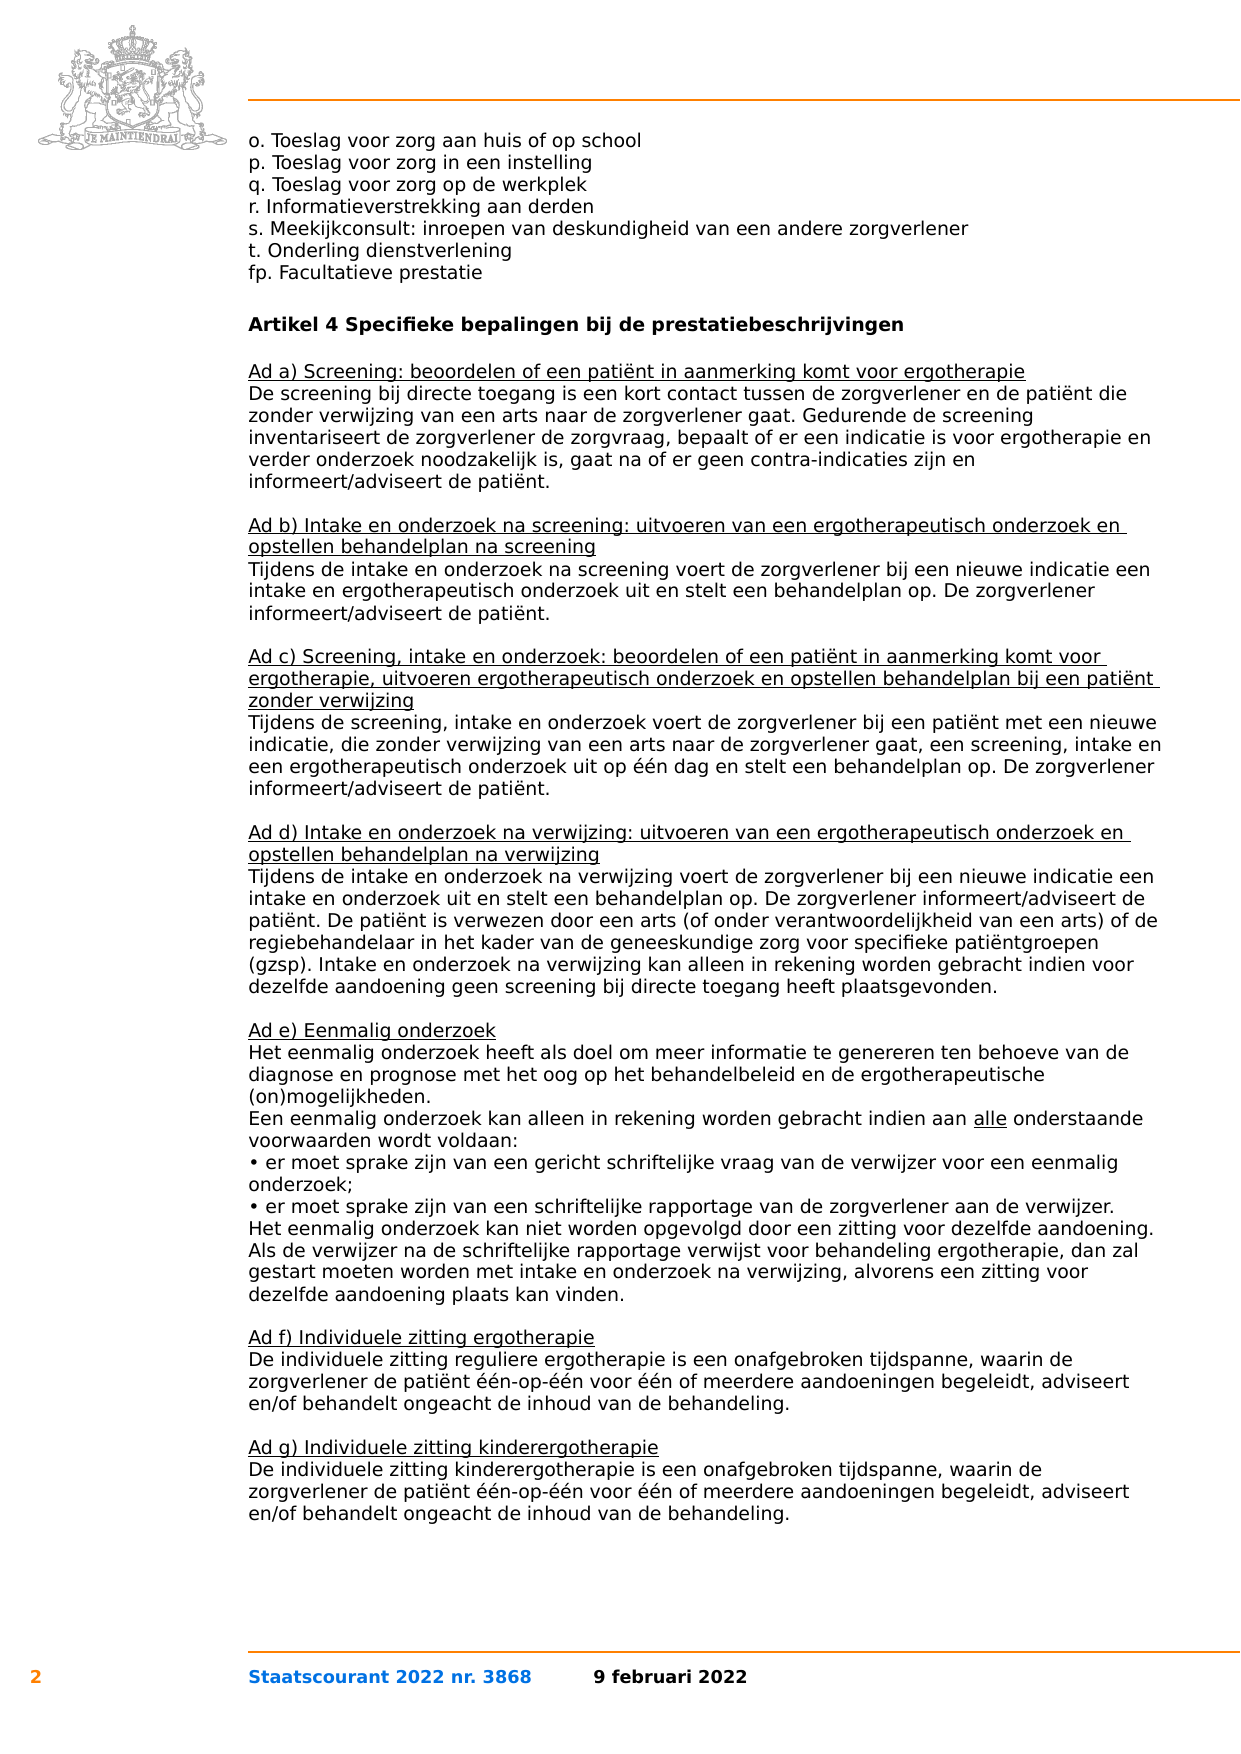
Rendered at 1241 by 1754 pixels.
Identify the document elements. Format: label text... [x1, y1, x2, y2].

text o. Toeslag voor zorg aan huis of op school [248, 130, 1163, 152]
text q. Toeslag voor zorg op de werkplek [248, 174, 1163, 196]
subtitle Ad b) Intake en onderzoek na screening: uitvoeren van een ergotherapeutisch onderzoek en opstellen behandelplan na screening [248, 514, 1163, 558]
text Tijdens de intake en onderzoek na screening voert de zorgverlener bij een nieuwe indicatie een intake en ergotherapeutisch onderzoek uit en stelt een behandelplan op. De zorgverlener informeert/adviseert de patiënt. [248, 558, 1163, 624]
text Een eenmalig onderzoek kan alleen in rekening worden gebracht indien aan alle onderstaande voorwaarden wordt voldaan: [248, 1108, 1163, 1152]
text s. Meekijkconsult: inroepen van deskundigheid van een andere zorgverlener [248, 218, 1163, 240]
subtitle Ad c) Screening, intake en onderzoek: beoordelen of een patiënt in aanmerking komt voor ergotherapie, uitvoeren ergotherapeutisch onderzoek en opstellen behandelplan bij een patiënt zonder verwijzing [248, 646, 1163, 712]
text Tijdens de screening, intake en onderzoek voert de zorgverlener bij een patiënt met een nieuwe indicatie, die zonder verwijzing van een arts naar de zorgverlener gaat, een screening, intake en een ergotherapeutisch onderzoek uit op één dag en stelt een behandelplan op. De zorgverlener informeert/adviseert de patiënt. [248, 712, 1163, 800]
subtitle Ad d) Intake en onderzoek na verwijzing: uitvoeren van een ergotherapeutisch onderzoek en opstellen behandelplan na verwijzing [248, 822, 1163, 866]
text Het eenmalig onderzoek heeft als doel om meer informatie te genereren ten behoeve van de diagnose en prognose met het oog op het behandelbeleid en de ergotherapeutische (on)mogelijkheden. [248, 1042, 1163, 1108]
text fp. Facultatieve prestatie [248, 262, 1163, 284]
text De individuele zitting reguliere ergotherapie is een onafgebroken tijdspanne, waarin de zorgverlener de patiënt één-op-één voor één of meerdere aandoeningen begeleidt, adviseert en/of behandelt ongeacht de inhoud van de behandeling. [248, 1349, 1163, 1415]
subtitle Ad a) Screening: beoordelen of een patiënt in aanmerking komt voor ergotherapie [248, 361, 1163, 383]
text t. Onderling dienstverlening [248, 240, 1163, 262]
text • er moet sprake zijn van een gericht schriftelijke vraag van de verwijzer voor een eenmalig onderzoek; [248, 1152, 1163, 1196]
subtitle Ad e) Eenmalig onderzoek [248, 1020, 1163, 1042]
picture [38, 25, 227, 150]
subtitle Ad g) Individuele zitting kinderergotherapie [248, 1437, 1163, 1459]
text Tijdens de intake en onderzoek na verwijzing voert de zorgverlener bij een nieuwe indicatie een intake en onderzoek uit en stelt een behandelplan op. De zorgverlener informeert/adviseert de patiënt. De patiënt is verwezen door een arts (of onder verantwoordelijkheid van een arts) of de regiebehandelaar in het kader van de geneeskundige zorg voor specifieke patiëntgroepen (gzsp). Intake en onderzoek na verwijzing kan alleen in rekening worden gebracht indien voor dezelfde aandoening geen screening bij directe toegang heeft plaatsgevonden. [248, 866, 1163, 998]
text p. Toeslag voor zorg in een instelling [248, 152, 1163, 174]
subtitle Ad f) Individuele zitting ergotherapie [248, 1327, 1163, 1349]
subtitle Artikel 4 Specifieke bepalingen bij de prestatiebeschrijvingen [248, 314, 1163, 336]
text Het eenmalig onderzoek kan niet worden opgevolgd door een zitting voor dezelfde aandoening. Als de verwijzer na de schriftelijke rapportage verwijst voor behandeling ergotherapie, dan zal gestart moeten worden met intake en onderzoek na verwijzing, alvorens een zitting voor dezelfde aandoening plaats kan vinden. [248, 1217, 1163, 1305]
text De individuele zitting kinderergotherapie is een onafgebroken tijdspanne, waarin de zorgverlener de patiënt één-op-één voor één of meerdere aandoeningen begeleidt, adviseert en/of behandelt ongeacht de inhoud van de behandeling. [248, 1459, 1163, 1525]
text • er moet sprake zijn van een schriftelijke rapportage van de zorgverlener aan de verwijzer. [248, 1196, 1163, 1217]
text r. Informatieverstrekking aan derden [248, 196, 1163, 218]
text De screening bij directe toegang is een kort contact tussen de zorgverlener en de patiënt die zonder verwijzing van een arts naar de zorgverlener gaat. Gedurende de screening inventariseert de zorgverlener de zorgvraag, bepaalt of er een indicatie is voor ergotherapie en verder onderzoek noodzakelijk is, gaat na of er geen contra-indicaties zijn en informeert/adviseert de patiënt. [248, 383, 1163, 493]
